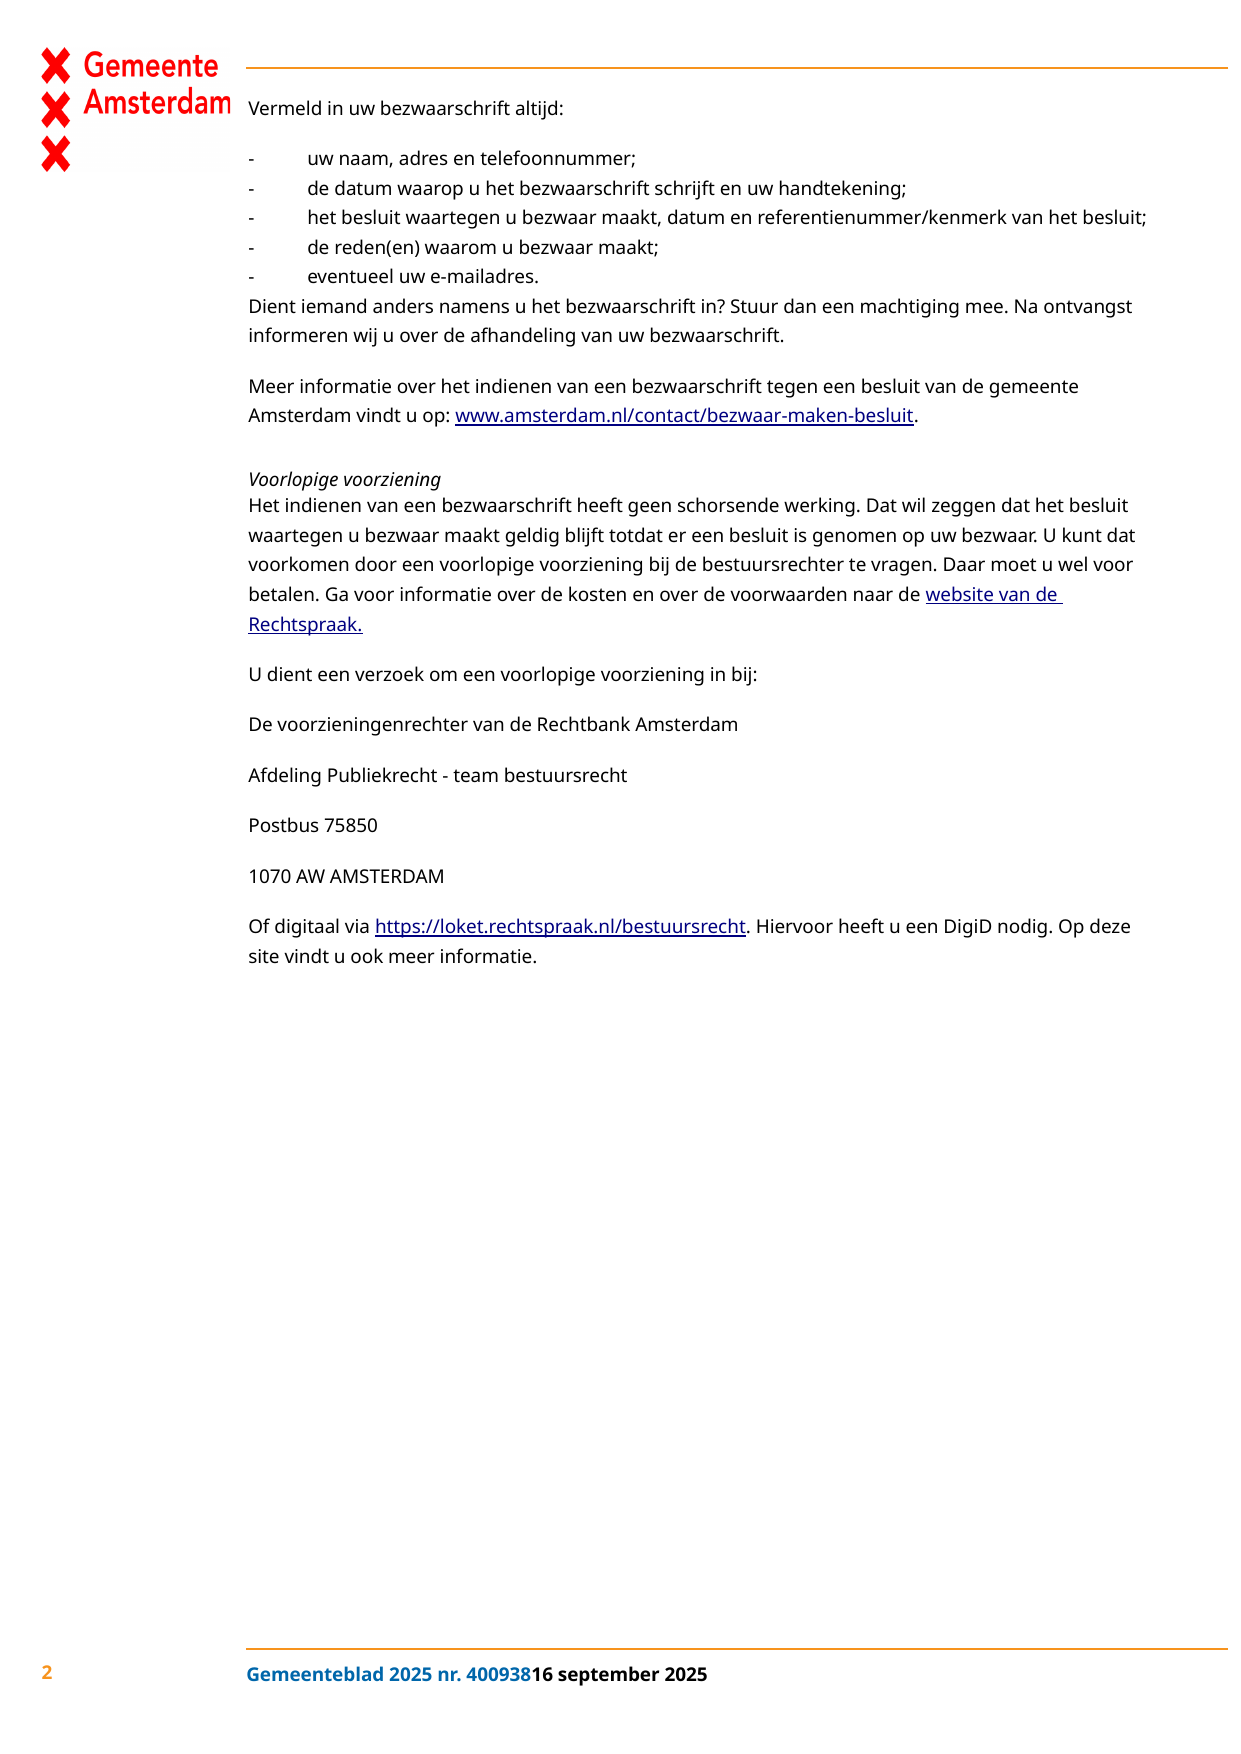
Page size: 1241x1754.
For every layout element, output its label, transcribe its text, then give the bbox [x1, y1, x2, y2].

text De voorzieningenrechter van de Rechtbank Amsterdam [248, 712, 1152, 737]
text Postbus 75850 [248, 812, 1152, 838]
list de reden(en) waarom u bezwaar maakt; [248, 234, 1152, 260]
text Meer informatie over het indienen van een bezwaarschrift tegen een besluit van de gemeente Amsterdam vindt u op: www.amsterdam.nl/contact/bezwaar-maken-besluit. [248, 373, 1152, 428]
text Afdeling Publiekrecht - team bestuursrecht [248, 762, 1152, 788]
text Vermeld in uw bezwaarschrift altijd: [248, 95, 1152, 121]
list uw naam, adres en telefoonnummer; [248, 145, 1152, 171]
text Of digitaal via https://loket.rechtspraak.nl/bestuursrecht. Hiervoor heeft u een DigiD nodig. Op deze site vindt u ook meer informatie. [248, 913, 1152, 968]
text 1070 AW AMSTERDAM [248, 863, 1152, 888]
text U dient een verzoek om een voorlopige voorziening in bij: [248, 661, 1152, 687]
list eventueel uw e-mailadres. [248, 263, 1152, 289]
picture [41, 47, 231, 172]
text Dient iemand anders namens u het bezwaarschrift in? Stuur dan een machtiging mee. Na ontvangst informeren wij u over de afhandeling van uw bezwaarschrift. [248, 293, 1152, 348]
text Het indienen van een bezwaarschrift heeft geen schorsende werking. Dat wil zeggen dat het besluit waartegen u bezwaar maakt geldig blijft totdat er een besluit is genomen op uw bezwaar. U kunt dat voorkomen door een voorlopige voorziening bij de bestuursrechter te vragen. Daar moet u wel voor betalen. Ga voor informatie over de kosten en over de voorwaarden naar de website van de Rechtspraak. [248, 492, 1152, 636]
text Voorlopige voorziening [248, 467, 1152, 492]
list de datum waarop u het bezwaarschrift schrijft en uw handtekening; [248, 175, 1152, 201]
list het besluit waartegen u bezwaar maakt, datum en referentienummer/kenmerk van het besluit; [248, 204, 1152, 230]
